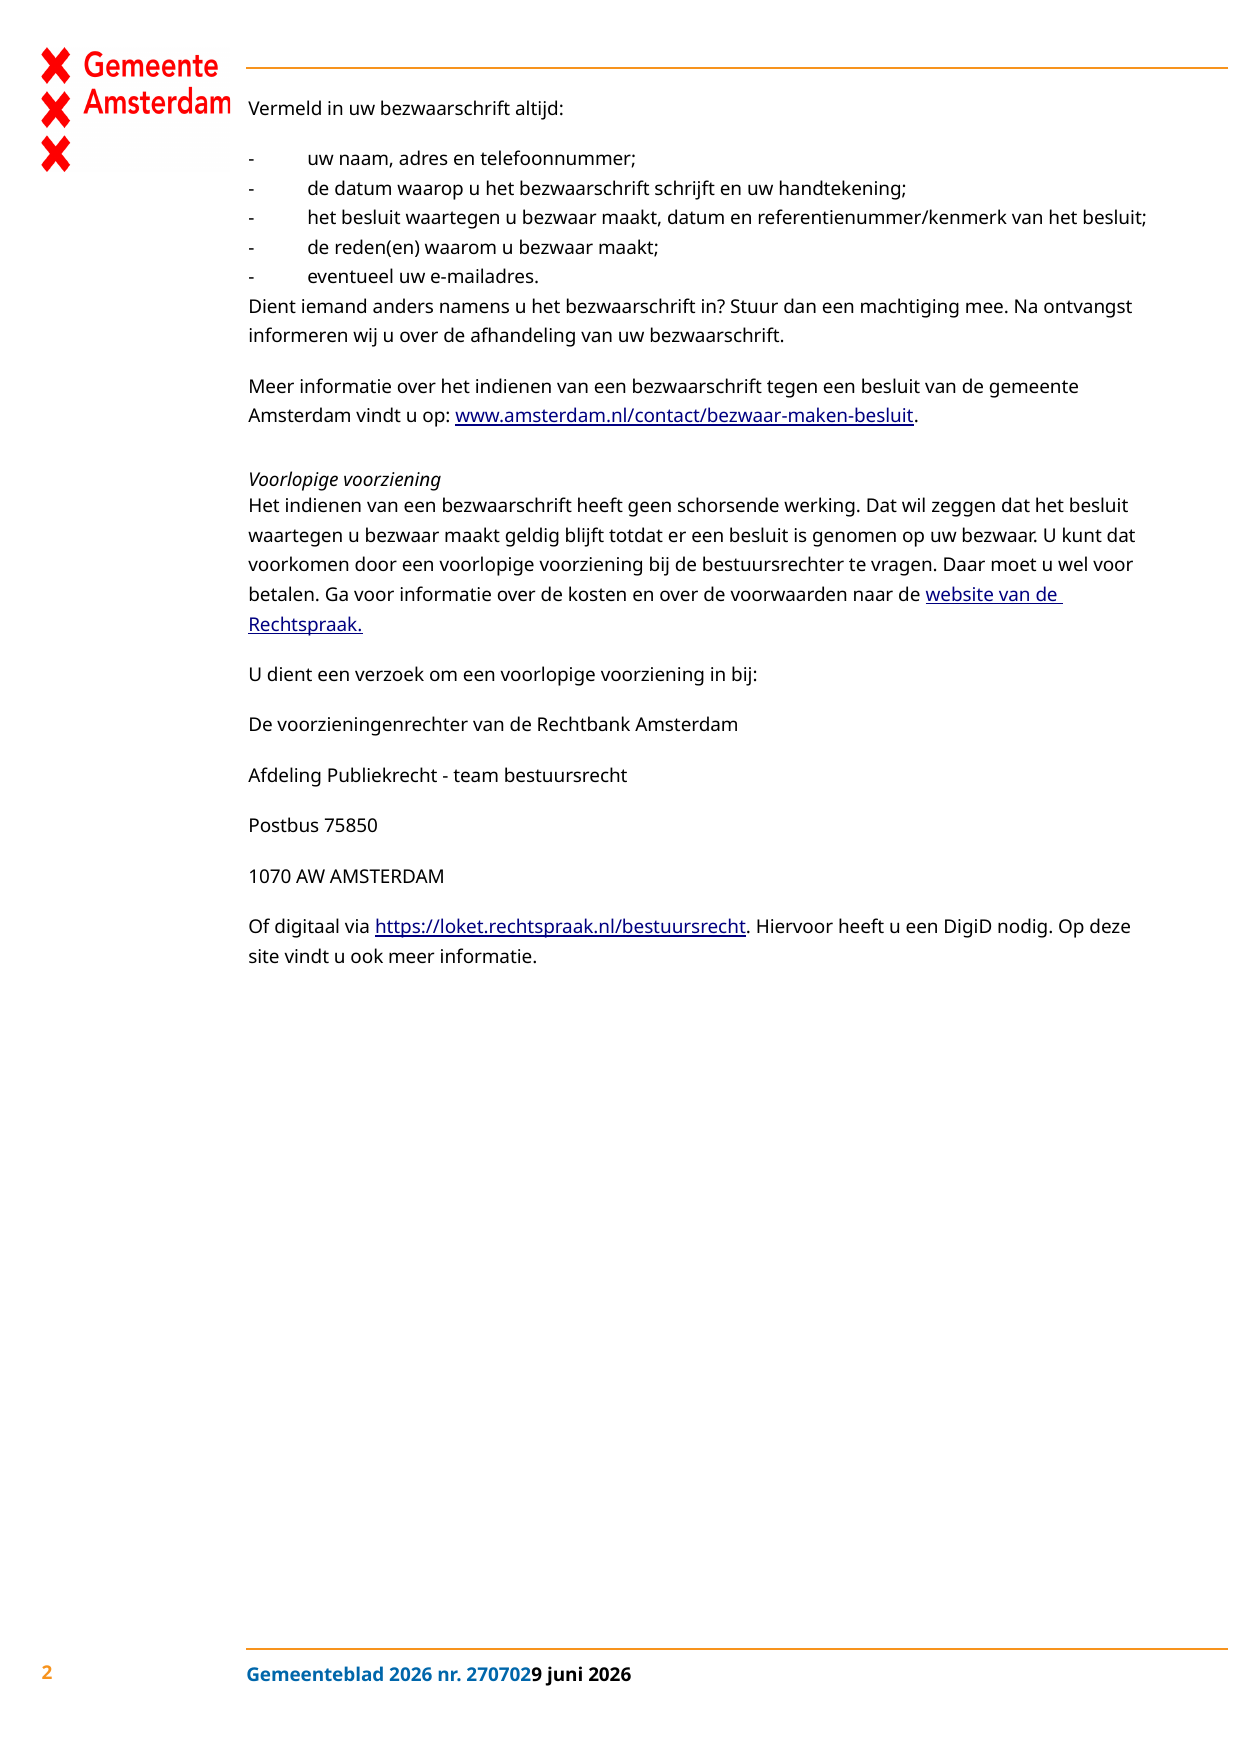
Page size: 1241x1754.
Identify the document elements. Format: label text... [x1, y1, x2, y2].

text U dient een verzoek om een voorlopige voorziening in bij: [248, 661, 1152, 687]
text Voorlopige voorziening [248, 467, 1152, 492]
text Meer informatie over het indienen van een bezwaarschrift tegen een besluit van de gemeente Amsterdam vindt u op: www.amsterdam.nl/contact/bezwaar-maken-besluit. [248, 373, 1152, 428]
text Vermeld in uw bezwaarschrift altijd: [248, 95, 1152, 121]
picture [41, 47, 231, 172]
list de reden(en) waarom u bezwaar maakt; [248, 234, 1152, 260]
list uw naam, adres en telefoonnummer; [248, 145, 1152, 171]
text De voorzieningenrechter van de Rechtbank Amsterdam [248, 712, 1152, 737]
text Het indienen van een bezwaarschrift heeft geen schorsende werking. Dat wil zeggen dat het besluit waartegen u bezwaar maakt geldig blijft totdat er een besluit is genomen op uw bezwaar. U kunt dat voorkomen door een voorlopige voorziening bij de bestuursrechter te vragen. Daar moet u wel voor betalen. Ga voor informatie over de kosten en over de voorwaarden naar de website van de Rechtspraak. [248, 492, 1152, 636]
list eventueel uw e-mailadres. [248, 263, 1152, 289]
list het besluit waartegen u bezwaar maakt, datum en referentienummer/kenmerk van het besluit; [248, 204, 1152, 230]
text Of digitaal via https://loket.rechtspraak.nl/bestuursrecht. Hiervoor heeft u een DigiD nodig. Op deze site vindt u ook meer informatie. [248, 913, 1152, 968]
text Postbus 75850 [248, 812, 1152, 838]
text Dient iemand anders namens u het bezwaarschrift in? Stuur dan een machtiging mee. Na ontvangst informeren wij u over de afhandeling van uw bezwaarschrift. [248, 293, 1152, 348]
text 1070 AW AMSTERDAM [248, 863, 1152, 888]
list de datum waarop u het bezwaarschrift schrijft en uw handtekening; [248, 175, 1152, 201]
text Afdeling Publiekrecht - team bestuursrecht [248, 762, 1152, 788]
